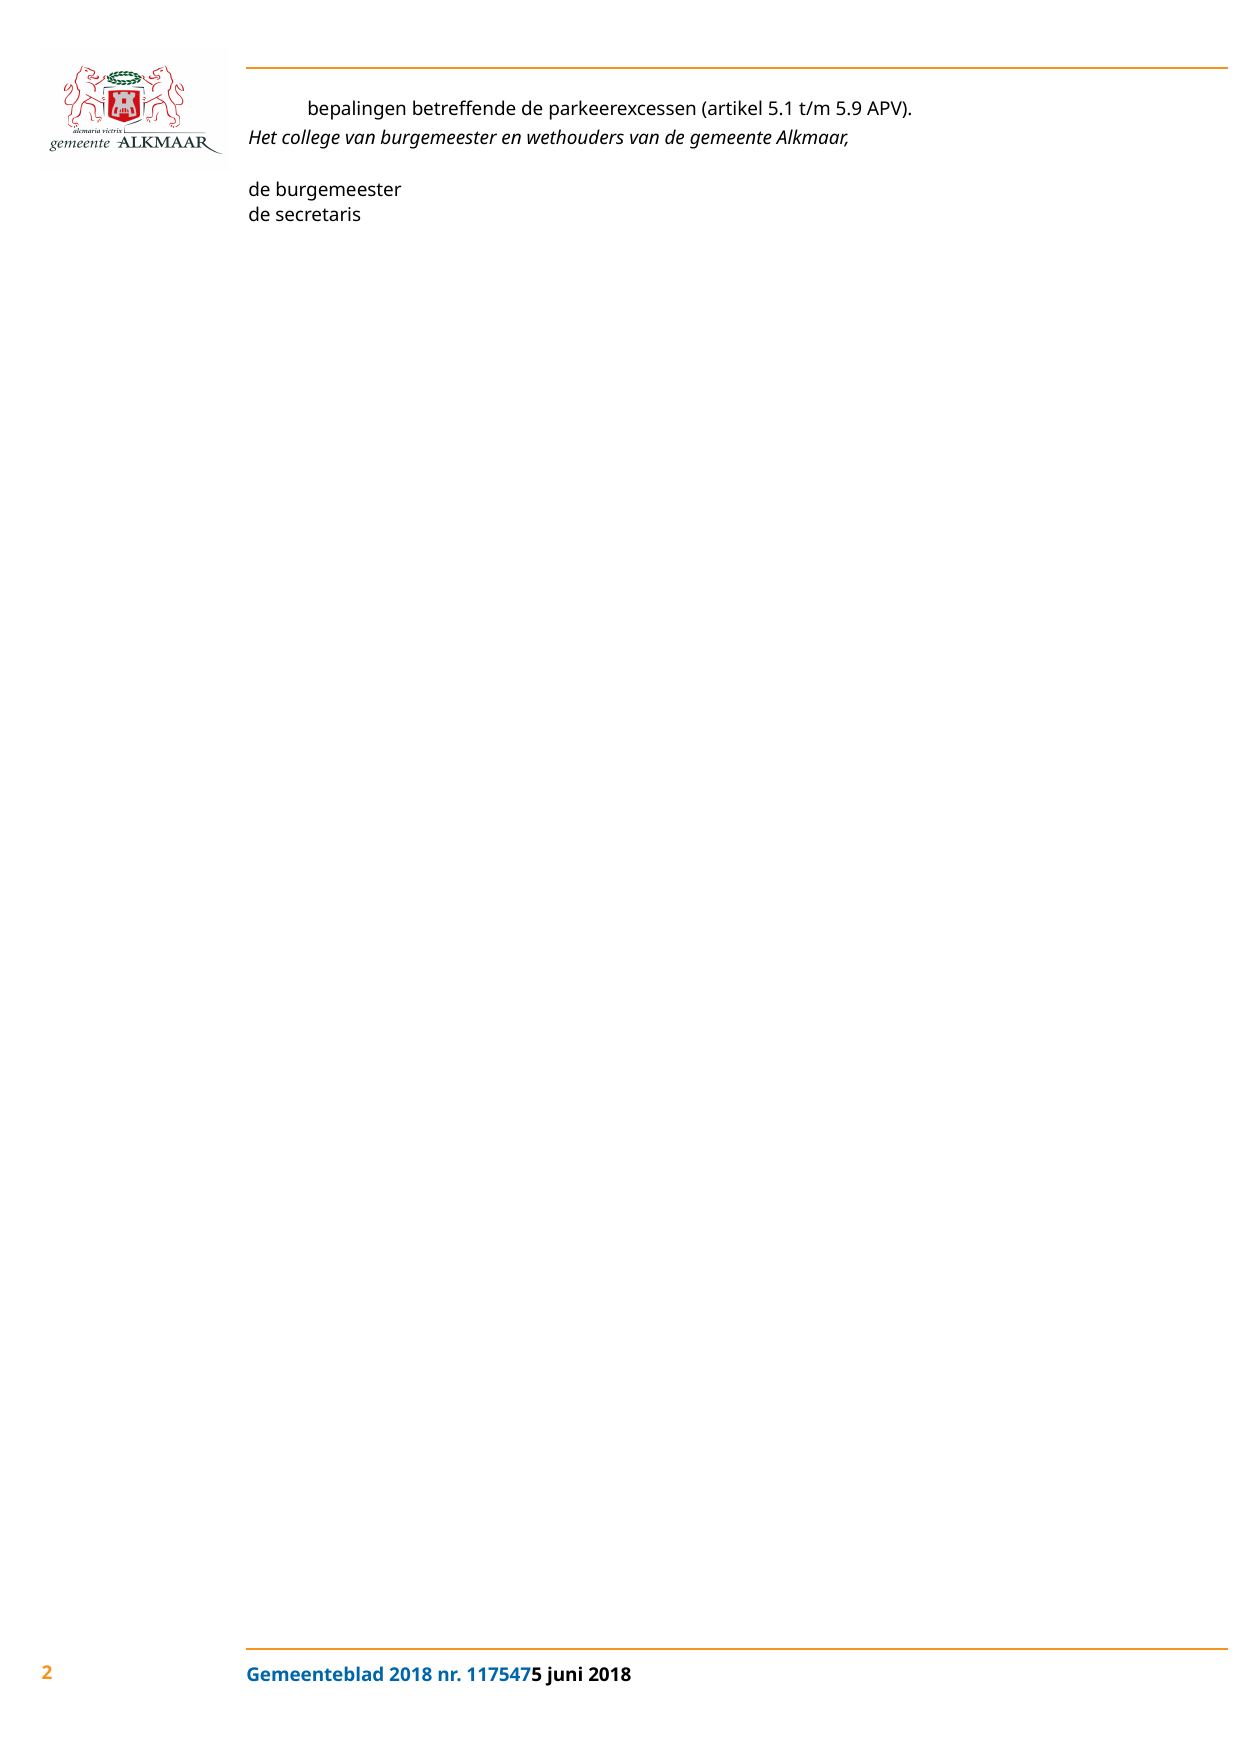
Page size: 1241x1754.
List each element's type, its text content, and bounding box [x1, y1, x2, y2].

list bepalingen betreffende de parkeerexcessen (artikel 5.1 t/m 5.9 APV). [248, 95, 1152, 121]
text Het college van burgemeester en wethouders van de gemeente Alkmaar, [248, 124, 1152, 150]
text de secretaris [248, 202, 1152, 227]
picture [41, 47, 231, 172]
text de burgemeester [248, 176, 1152, 202]
